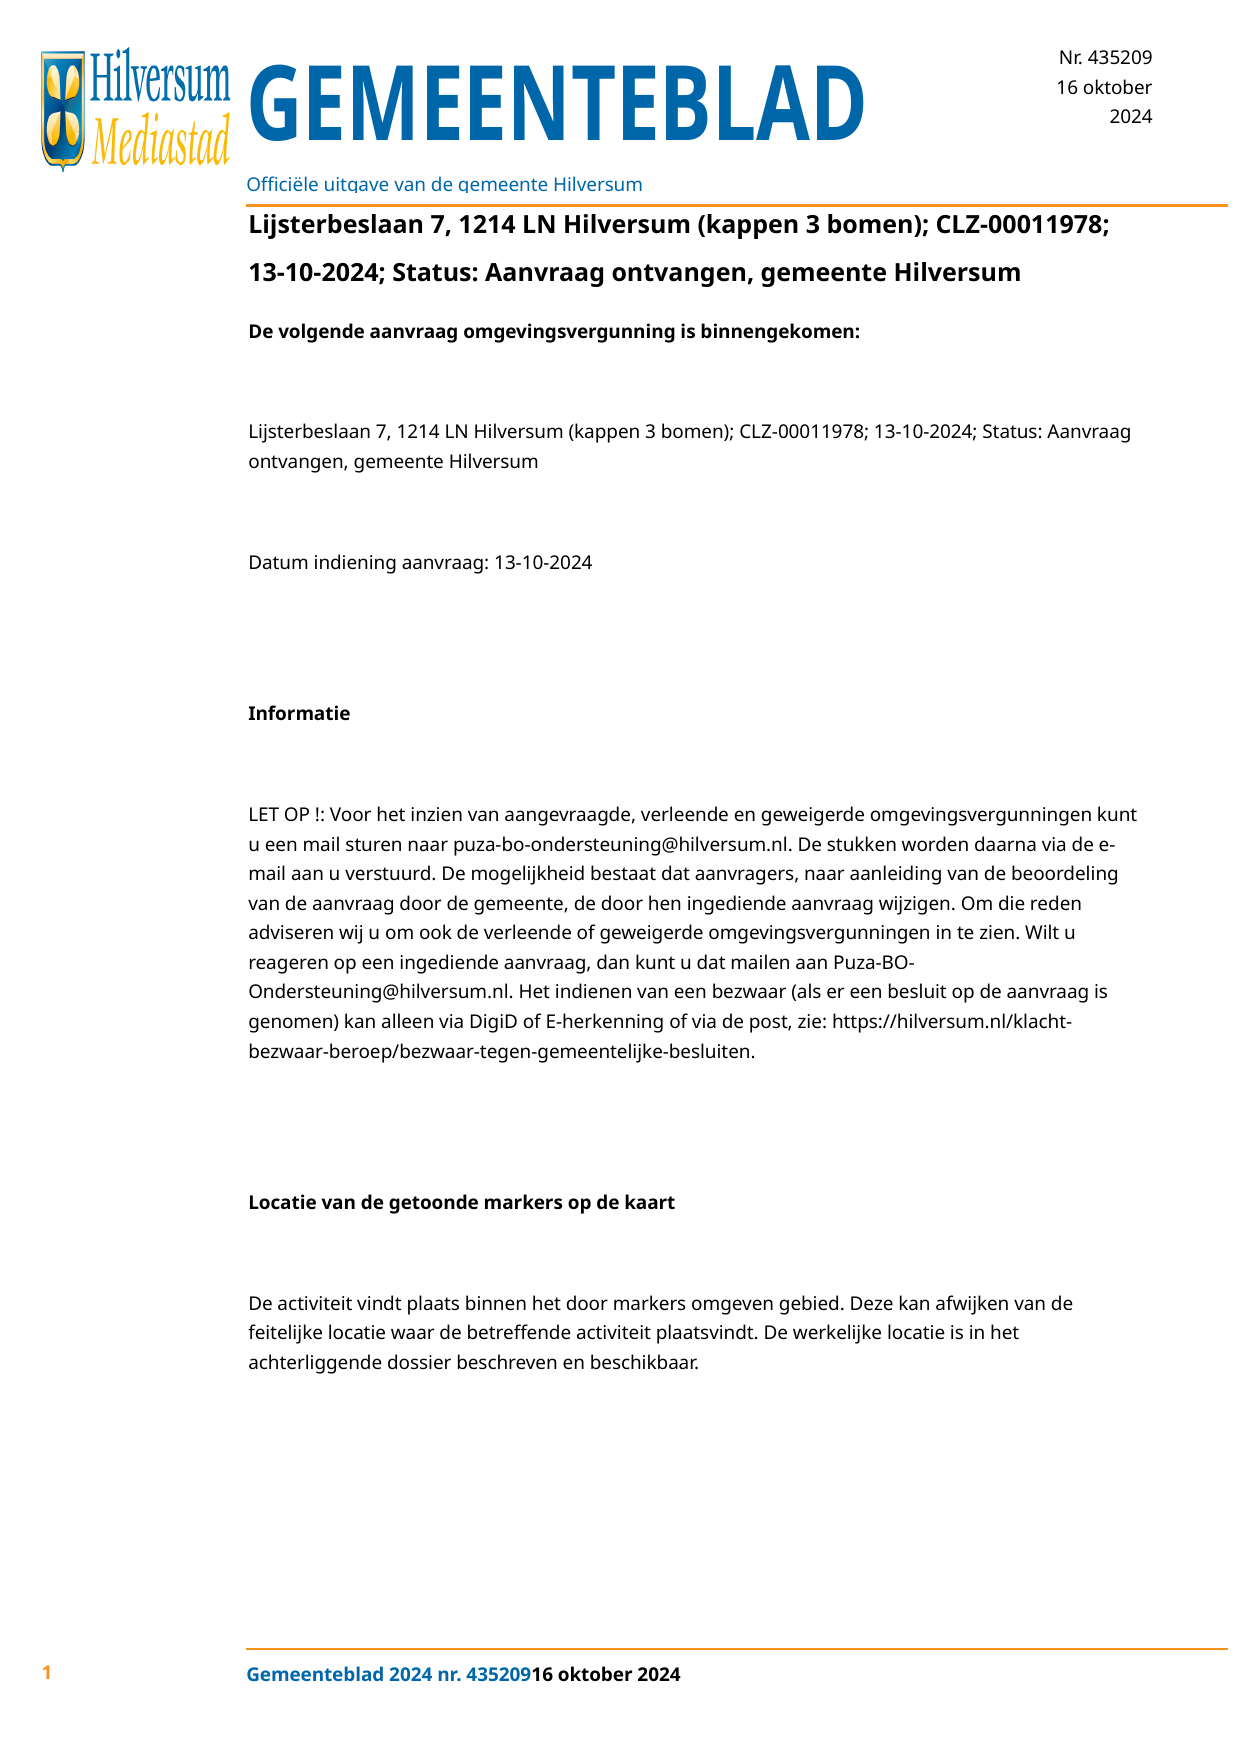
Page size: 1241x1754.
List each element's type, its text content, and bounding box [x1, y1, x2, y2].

text LET OP !: Voor het inzien van aangevraagde, verleende en geweigerde omgevingsvergunningen kunt u een mail sturen naar puza-bo-ondersteuning@hilversum.nl. De stukken worden daarna via de e-mail aan u verstuurd. De mogelijkheid bestaat dat aanvragers, naar aanleiding van de beoordeling van de aanvraag door de gemeente, de door hen ingediende aanvraag wijzigen. Om die reden adviseren wij u om ook de verleende of geweigerde omgevingsvergunningen in te zien. Wilt u reageren op een ingediende aanvraag, dan kunt u dat mailen aan Puza-BO-Ondersteuning@hilversum.nl. Het indienen van een bezwaar (als er een besluit op de aanvraag is genomen) kan alleen via DigiD of E-herkenning of via de post, zie: https://hilversum.nl/klacht-bezwaar-beroep/bezwaar-tegen-gemeentelijke-besluiten. [248, 801, 1152, 1064]
text Locatie van de getoonde markers op de kaart [248, 1189, 1152, 1215]
text Lijsterbeslaan 7, 1214 LN Hilversum (kappen 3 bomen); CLZ-00011978; 13-10-2024; Status: Aanvraag ontvangen, gemeente Hilversum [248, 207, 1152, 288]
text De volgende aanvraag omgevingsvergunning is binnengekomen: [248, 318, 1152, 344]
text Informatie [248, 700, 1152, 726]
text De activiteit vindt plaats binnen het door markers omgeven gebied. Deze kan afwijken van de feitelijke locatie waar de betreffende activiteit plaatsvindt. De werkelijke locatie is in het achterliggende dossier beschreven en beschikbaar. [248, 1290, 1152, 1375]
text Lijsterbeslaan 7, 1214 LN Hilversum (kappen 3 bomen); CLZ-00011978; 13-10-2024; Status: Aanvraag ontvangen, gemeente Hilversum [248, 419, 1152, 474]
picture [41, 47, 231, 172]
text Datum indiening aanvraag: 13-10-2024 [248, 549, 1152, 575]
